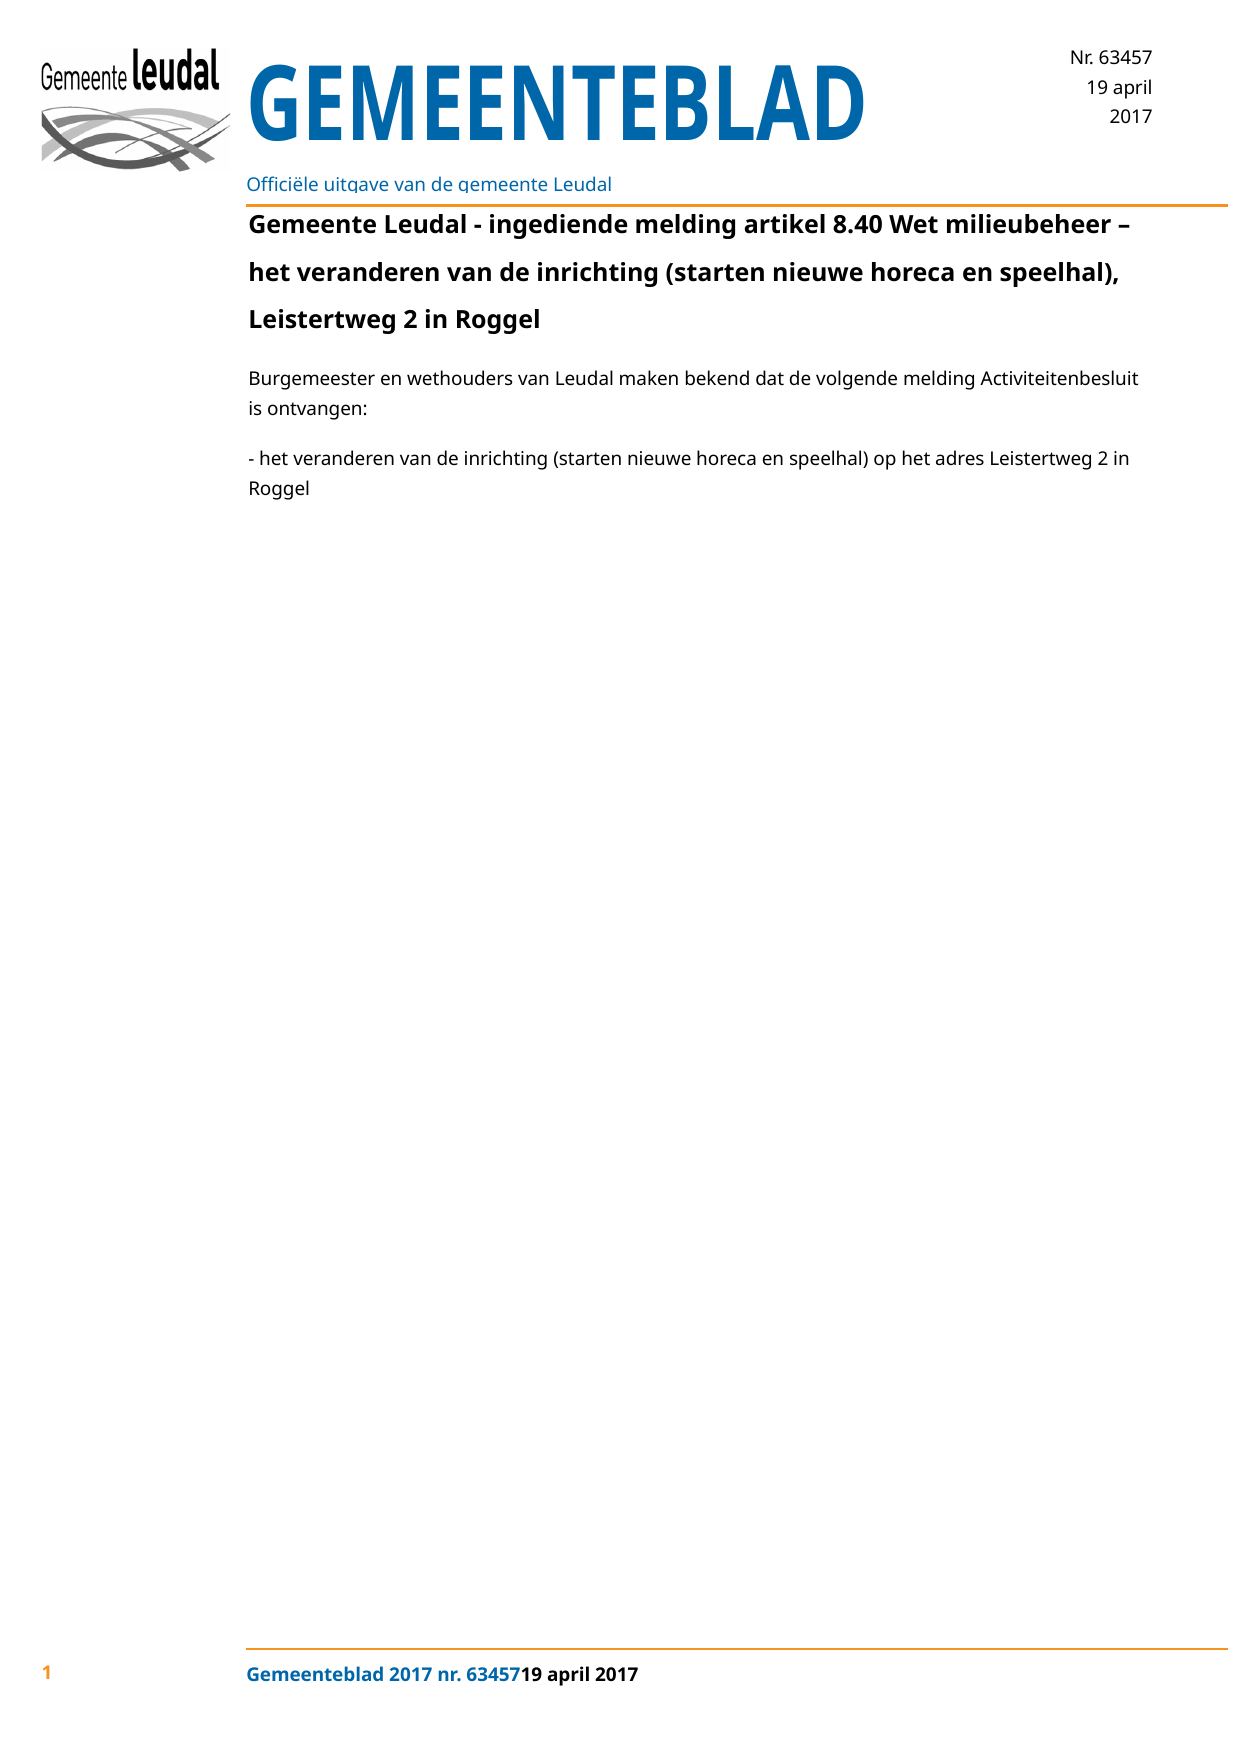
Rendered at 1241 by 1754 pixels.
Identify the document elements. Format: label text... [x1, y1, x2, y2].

picture [41, 47, 231, 172]
text Burgemeester en wethouders van Leudal maken bekend dat de volgende melding Activiteitenbesluit is ontvangen: [248, 366, 1152, 421]
text - het veranderen van de inrichting (starten nieuwe horeca en speelhal) op het adres Leistertweg 2 in Roggel [248, 446, 1152, 501]
text Gemeente Leudal - ingediende melding artikel 8.40 Wet milieubeheer – het veranderen van de inrichting (starten nieuwe horeca en speelhal), Leistertweg 2 in Roggel [248, 207, 1152, 336]
